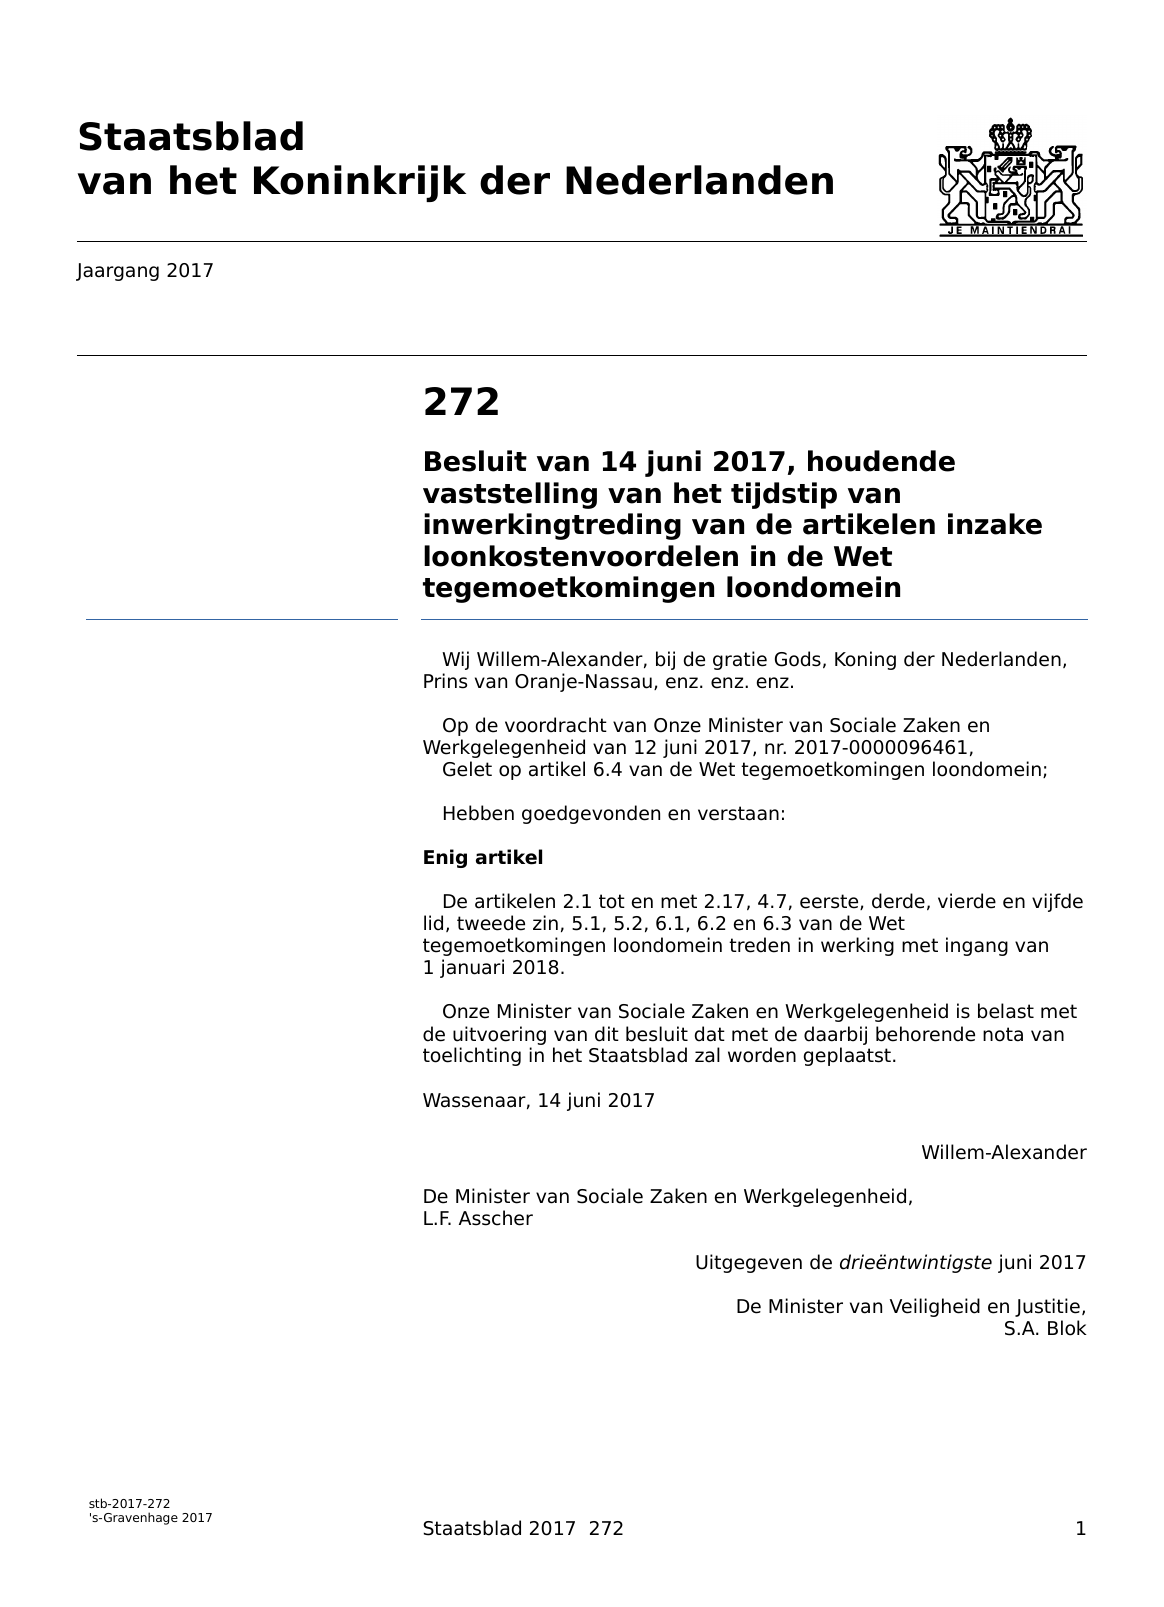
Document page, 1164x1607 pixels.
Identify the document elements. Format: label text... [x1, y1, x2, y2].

text Onze Minister van Sociale Zaken en Werkgelegenheid is belast met de uitvoering van dit besluit dat met de daarbij behorende nota van toelichting in het Staatsblad zal worden geplaatst. [422, 1001, 1087, 1067]
table_header Staatsblad van het Koninkrijk der Nederlanden [77, 100, 886, 241]
text stb-2017-272 [88, 1497, 323, 1511]
table_cell Jaargang 2017 [77, 242, 1087, 355]
text 's-Gravenhage 2017 [88, 1511, 323, 1525]
text De artikelen 2.1 tot en met 2.17, 4.7, eerste, derde, vierde en vijfde lid, tweede zin, 5.1, 5.2, 6.1, 6.2 en 6.3 van de Wet tegemoetkomingen loondomein treden in werking met ingang van 1 januari 2018. [422, 891, 1087, 979]
subtitle 272 [422, 381, 1087, 424]
subtitle Enig artikel [422, 847, 1087, 869]
text De Minister van Veiligheid en Justitie, S.A. Blok [422, 1296, 1087, 1340]
text Wij Willem-Alexander, bij de gratie Gods, Koning der Nederlanden, Prins van Oranje-Nassau, enz. enz. enz. [422, 649, 1087, 693]
text De Minister van Sociale Zaken en Werkgelegenheid, L.F. Asscher [422, 1186, 1087, 1230]
picture [936, 115, 1087, 240]
text Gelet op artikel 6.4 van de Wet tegemoetkomingen loondomein; [422, 759, 1087, 781]
text Wassenaar, 14 juni 2017 [422, 1089, 1087, 1112]
text Uitgegeven de drieëntwintigste juni 2017 [422, 1252, 1087, 1274]
table_header [886, 100, 1087, 241]
text Op de voordracht van Onze Minister van Sociale Zaken en Werkgelegenheid van 12 juni 2017, nr. 2017-0000096461, [422, 715, 1087, 759]
text Willem-Alexander [422, 1142, 1087, 1163]
text Besluit van 14 juni 2017, houdende vaststelling van het tijdstip van inwerkingtreding van de artikelen inzake loonkostenvoordelen in de Wet tegemoetkomingen loondomein [422, 447, 1087, 604]
text Hebben goedgevonden en verstaan: [422, 803, 1087, 825]
